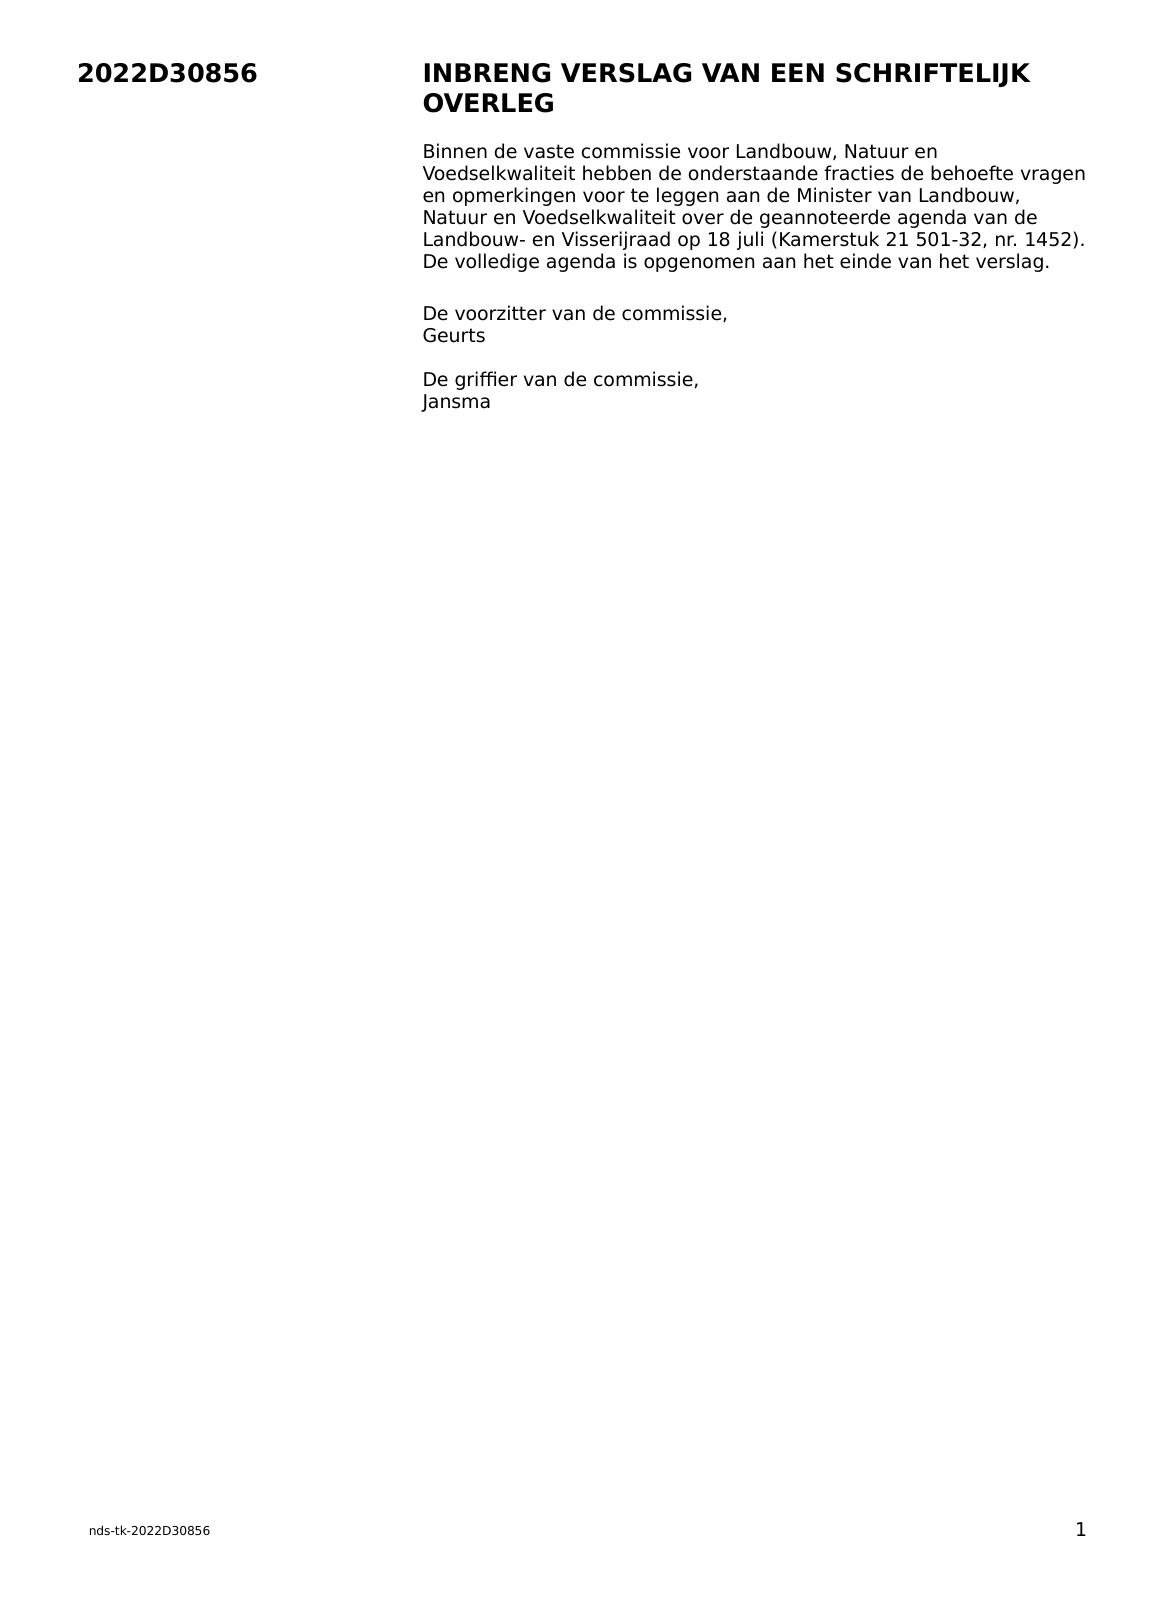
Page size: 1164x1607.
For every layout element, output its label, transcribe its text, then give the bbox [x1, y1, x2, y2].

text nds-tk-2022D30856 [88, 1524, 323, 1538]
text De voorzitter van de commissie, Geurts [422, 302, 1087, 346]
text De griffier van de commissie, Jansma [422, 369, 1087, 413]
text 2022D30856 INBRENG VERSLAG VAN EEN SCHRIFTELIJK OVERLEG [77, 59, 1087, 118]
text Binnen de vaste commissie voor Landbouw, Natuur en Voedselkwaliteit hebben de onderstaande fracties de behoefte vragen en opmerkingen voor te leggen aan de Minister van Landbouw, Natuur en Voedselkwaliteit over de geannoteerde agenda van de Landbouw- en Visserijraad op 18 juli (Kamerstuk 21 501-32, nr. 1452). De volledige agenda is opgenomen aan het einde van het verslag. [422, 141, 1087, 272]
